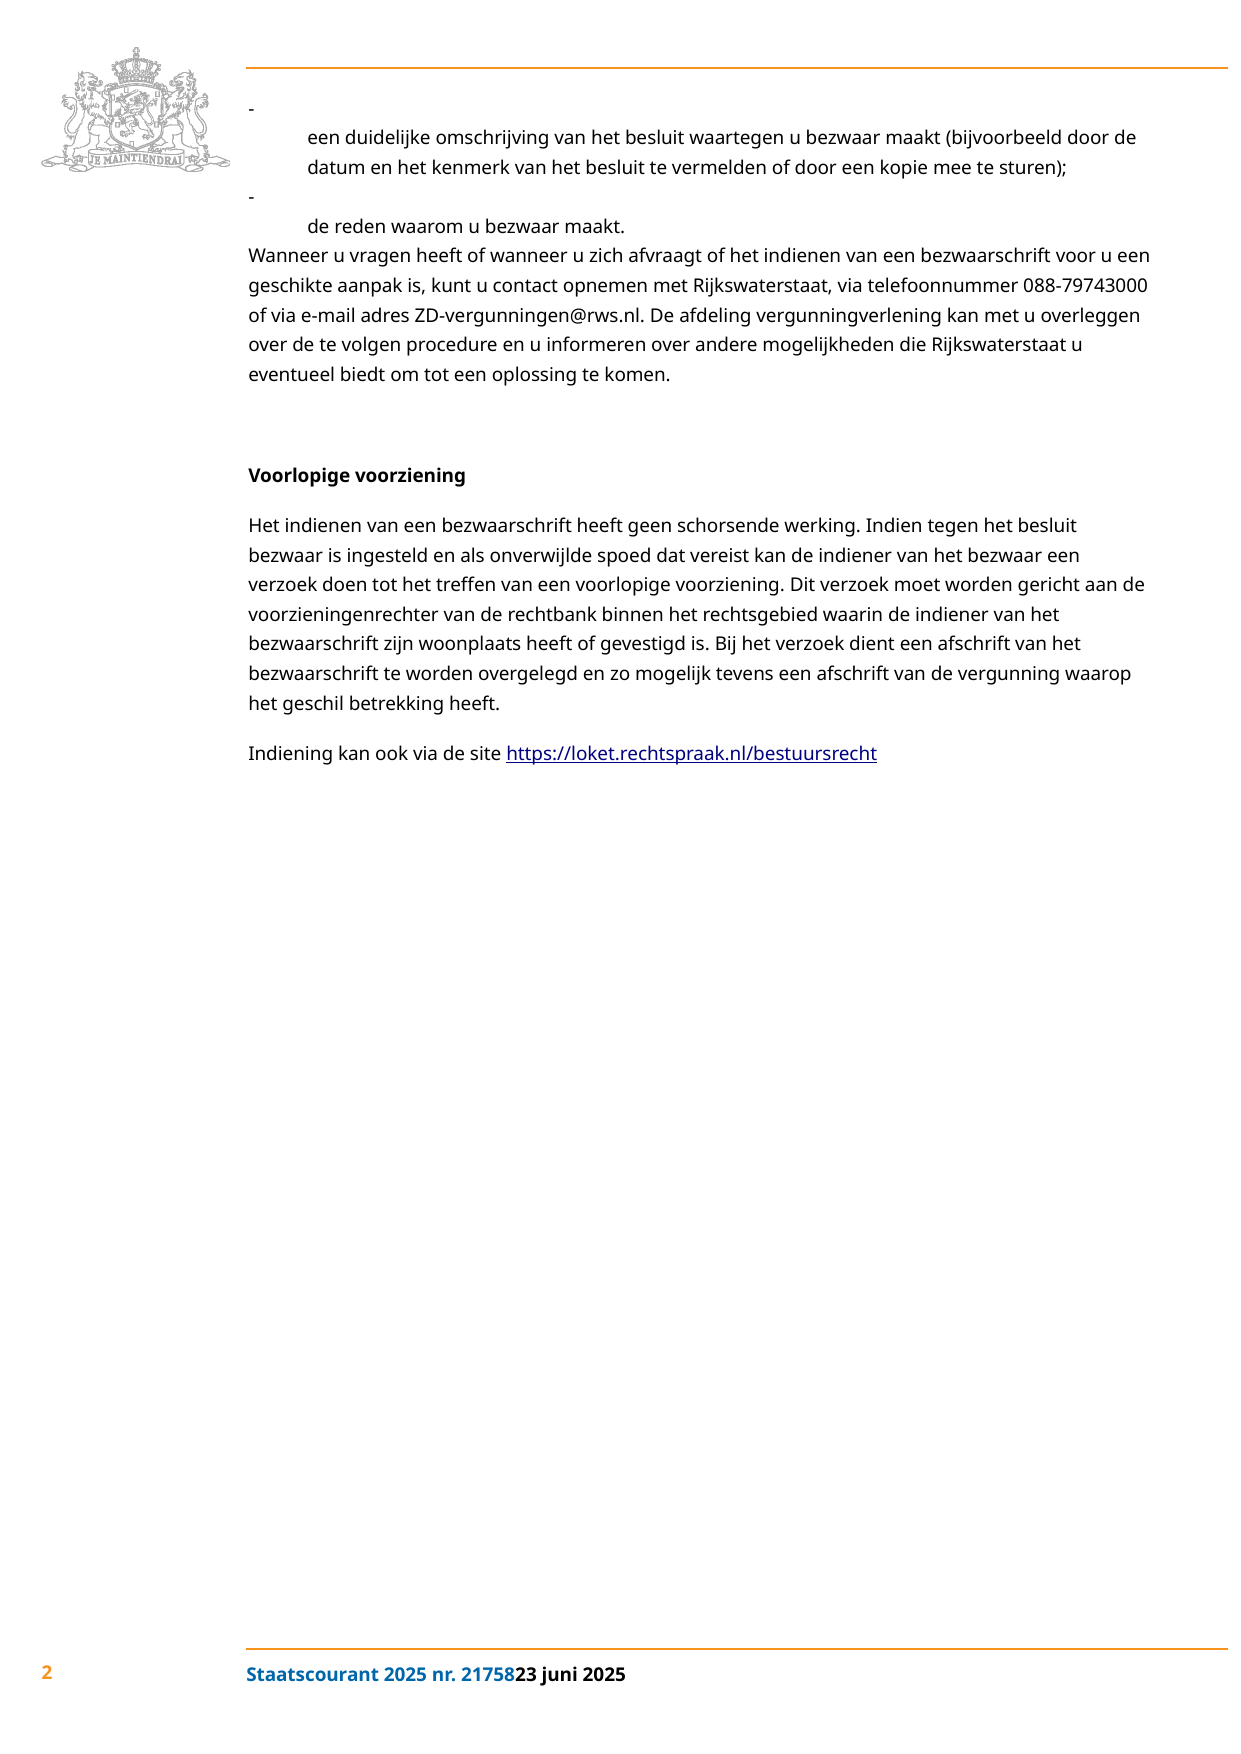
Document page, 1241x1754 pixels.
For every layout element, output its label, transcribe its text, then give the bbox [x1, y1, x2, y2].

text Voorlopige voorziening [248, 462, 1152, 488]
list de reden waarom u bezwaar maakt. [248, 213, 1152, 239]
text Het indienen van een bezwaarschrift heeft geen schorsende werking. Indien tegen het besluit bezwaar is ingesteld en als onverwijlde spoed dat vereist kan de indiener van het bezwaar een verzoek doen tot het treffen van een voorlopige voorziening. Dit verzoek moet worden gericht aan de voorzieningenrechter van de rechtbank binnen het rechtsgebied waarin de indiener van het bezwaarschrift zijn woonplaats heeft of gevestigd is. Bij het verzoek dient een afschrift van het bezwaarschrift te worden overgelegd en zo mogelijk tevens een afschrift van de vergunning waarop het geschil betrekking heeft. [248, 512, 1152, 716]
text Indiening kan ook via de site https://loket.rechtspraak.nl/bestuursrecht [248, 740, 1152, 766]
text Wanneer u vragen heeft of wanneer u zich afvraagt of het indienen van een bezwaarschrift voor u een geschikte aanpak is, kunt u contact opnemen met Rijkswaterstaat, via telefoonnummer 088-79743000 of via e-mail adres ZD-vergunningen@rws.nl. De afdeling vergunningverlening kan met u overleggen over de te volgen procedure en u informeren over andere mogelijkheden die Rijkswaterstaat u eventueel biedt om tot een oplossing te komen. [248, 243, 1152, 387]
list een duidelijke omschrijving van het besluit waartegen u bezwaar maakt (bijvoorbeeld door de datum en het kenmerk van het besluit te vermelden of door een kopie mee te sturen); [248, 124, 1152, 180]
picture [41, 47, 231, 172]
